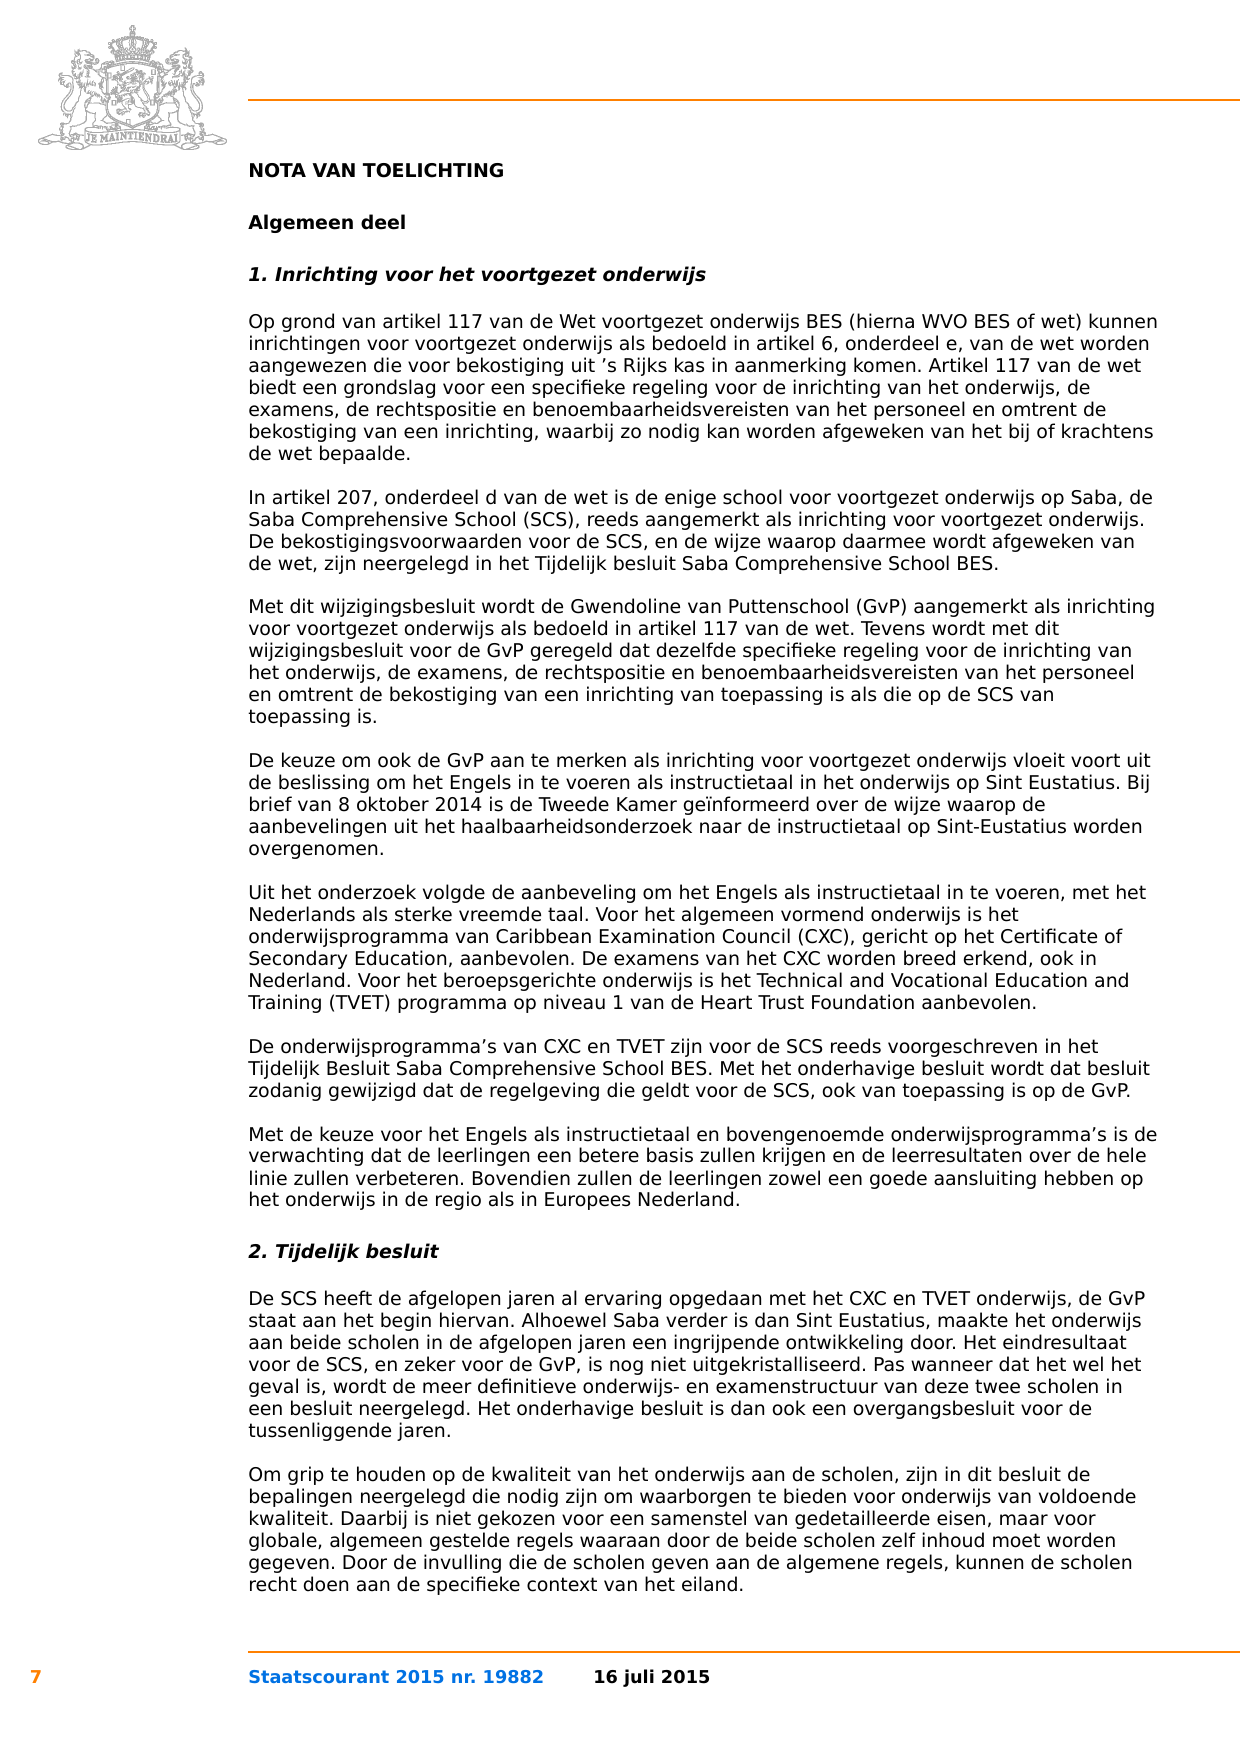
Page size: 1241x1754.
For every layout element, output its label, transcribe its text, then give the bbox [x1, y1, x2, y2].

subtitle 1. Inrichting voor het voortgezet onderwijs [248, 264, 1163, 286]
text Om grip te houden op de kwaliteit van het onderwijs aan de scholen, zijn in dit besluit de bepalingen neergelegd die nodig zijn om waarborgen te bieden voor onderwijs van voldoende kwaliteit. Daarbij is niet gekozen voor een samenstel van gedetailleerde eisen, maar voor globale, algemeen gestelde regels waaraan door de beide scholen zelf inhoud moet worden gegeven. Door de invulling die de scholen geven aan de algemene regels, kunnen de scholen recht doen aan de specifieke context van het eiland. [248, 1464, 1163, 1596]
text De onderwijsprogramma’s van CXC en TVET zijn voor de SCS reeds voorgeschreven in het Tijdelijk Besluit Saba Comprehensive School BES. Met het onderhavige besluit wordt dat besluit zodanig gewijzigd dat de regelgeving die geldt voor de SCS, ook van toepassing is op de GvP. [248, 1036, 1163, 1102]
text In artikel 207, onderdeel d van de wet is de enige school voor voortgezet onderwijs op Saba, de Saba Comprehensive School (SCS), reeds aangemerkt als inrichting voor voortgezet onderwijs. De bekostigingsvoorwaarden voor de SCS, en de wijze waarop daarmee wordt afgeweken van de wet, zijn neergelegd in het Tijdelijk besluit Saba Comprehensive School BES. [248, 487, 1163, 574]
text De SCS heeft de afgelopen jaren al ervaring opgedaan met het CXC en TVET onderwijs, de GvP staat aan het begin hiervan. Alhoewel Saba verder is dan Sint Eustatius, maakte het onderwijs aan beide scholen in de afgelopen jaren een ingrijpende ontwikkeling door. Het eindresultaat voor de SCS, en zeker voor de GvP, is nog niet uitgekristalliseerd. Pas wanneer dat het wel het geval is, wordt de meer definitieve onderwijs- en examenstructuur van deze twee scholen in een besluit neergelegd. Het onderhavige besluit is dan ook een overgangsbesluit voor de tussenliggende jaren. [248, 1288, 1163, 1442]
subtitle Algemeen deel [248, 212, 1163, 234]
picture [38, 25, 227, 150]
subtitle NOTA VAN TOELICHTING [248, 160, 1163, 182]
text Uit het onderzoek volgde de aanbeveling om het Engels als instructietaal in te voeren, met het Nederlands als sterke vreemde taal. Voor het algemeen vormend onderwijs is het onderwijsprogramma van Caribbean Examination Council (CXC), gericht op het Certificate of Secondary Education, aanbevolen. De examens van het CXC worden breed erkend, ook in Nederland. Voor het beroepsgerichte onderwijs is het Technical and Vocational Education and Training (TVET) programma op niveau 1 van de Heart Trust Foundation aanbevolen. [248, 882, 1163, 1014]
subtitle 2. Tijdelijk besluit [248, 1241, 1163, 1263]
text De keuze om ook de GvP aan te merken als inrichting voor voortgezet onderwijs vloeit voort uit de beslissing om het Engels in te voeren als instructietaal in het onderwijs op Sint Eustatius. Bij brief van 8 oktober 2014 is de Tweede Kamer geïnformeerd over de wijze waarop de aanbevelingen uit het haalbaarheidsonderzoek naar de instructietaal op Sint-Eustatius worden overgenomen. [248, 750, 1163, 860]
text Met dit wijzigingsbesluit wordt de Gwendoline van Puttenschool (GvP) aangemerkt als inrichting voor voortgezet onderwijs als bedoeld in artikel 117 van de wet. Tevens wordt met dit wijzigingsbesluit voor de GvP geregeld dat dezelfde specifieke regeling voor de inrichting van het onderwijs, de examens, de rechtspositie en benoembaarheidsvereisten van het personeel en omtrent de bekostiging van een inrichting van toepassing is als die op de SCS van toepassing is. [248, 596, 1163, 728]
text Met de keuze voor het Engels als instructietaal en bovengenoemde onderwijsprogramma’s is de verwachting dat de leerlingen een betere basis zullen krijgen en de leerresultaten over de hele linie zullen verbeteren. Bovendien zullen de leerlingen zowel een goede aansluiting hebben op het onderwijs in de regio als in Europees Nederland. [248, 1123, 1163, 1211]
text Op grond van artikel 117 van de Wet voortgezet onderwijs BES (hierna WVO BES of wet) kunnen inrichtingen voor voortgezet onderwijs als bedoeld in artikel 6, onderdeel e, van de wet worden aangewezen die voor bekostiging uit ’s Rijks kas in aanmerking komen. Artikel 117 van de wet biedt een grondslag voor een specifieke regeling voor de inrichting van het onderwijs, de examens, de rechtspositie en benoembaarheidsvereisten van het personeel en omtrent de bekostiging van een inrichting, waarbij zo nodig kan worden afgeweken van het bij of krachtens de wet bepaalde. [248, 311, 1163, 465]
